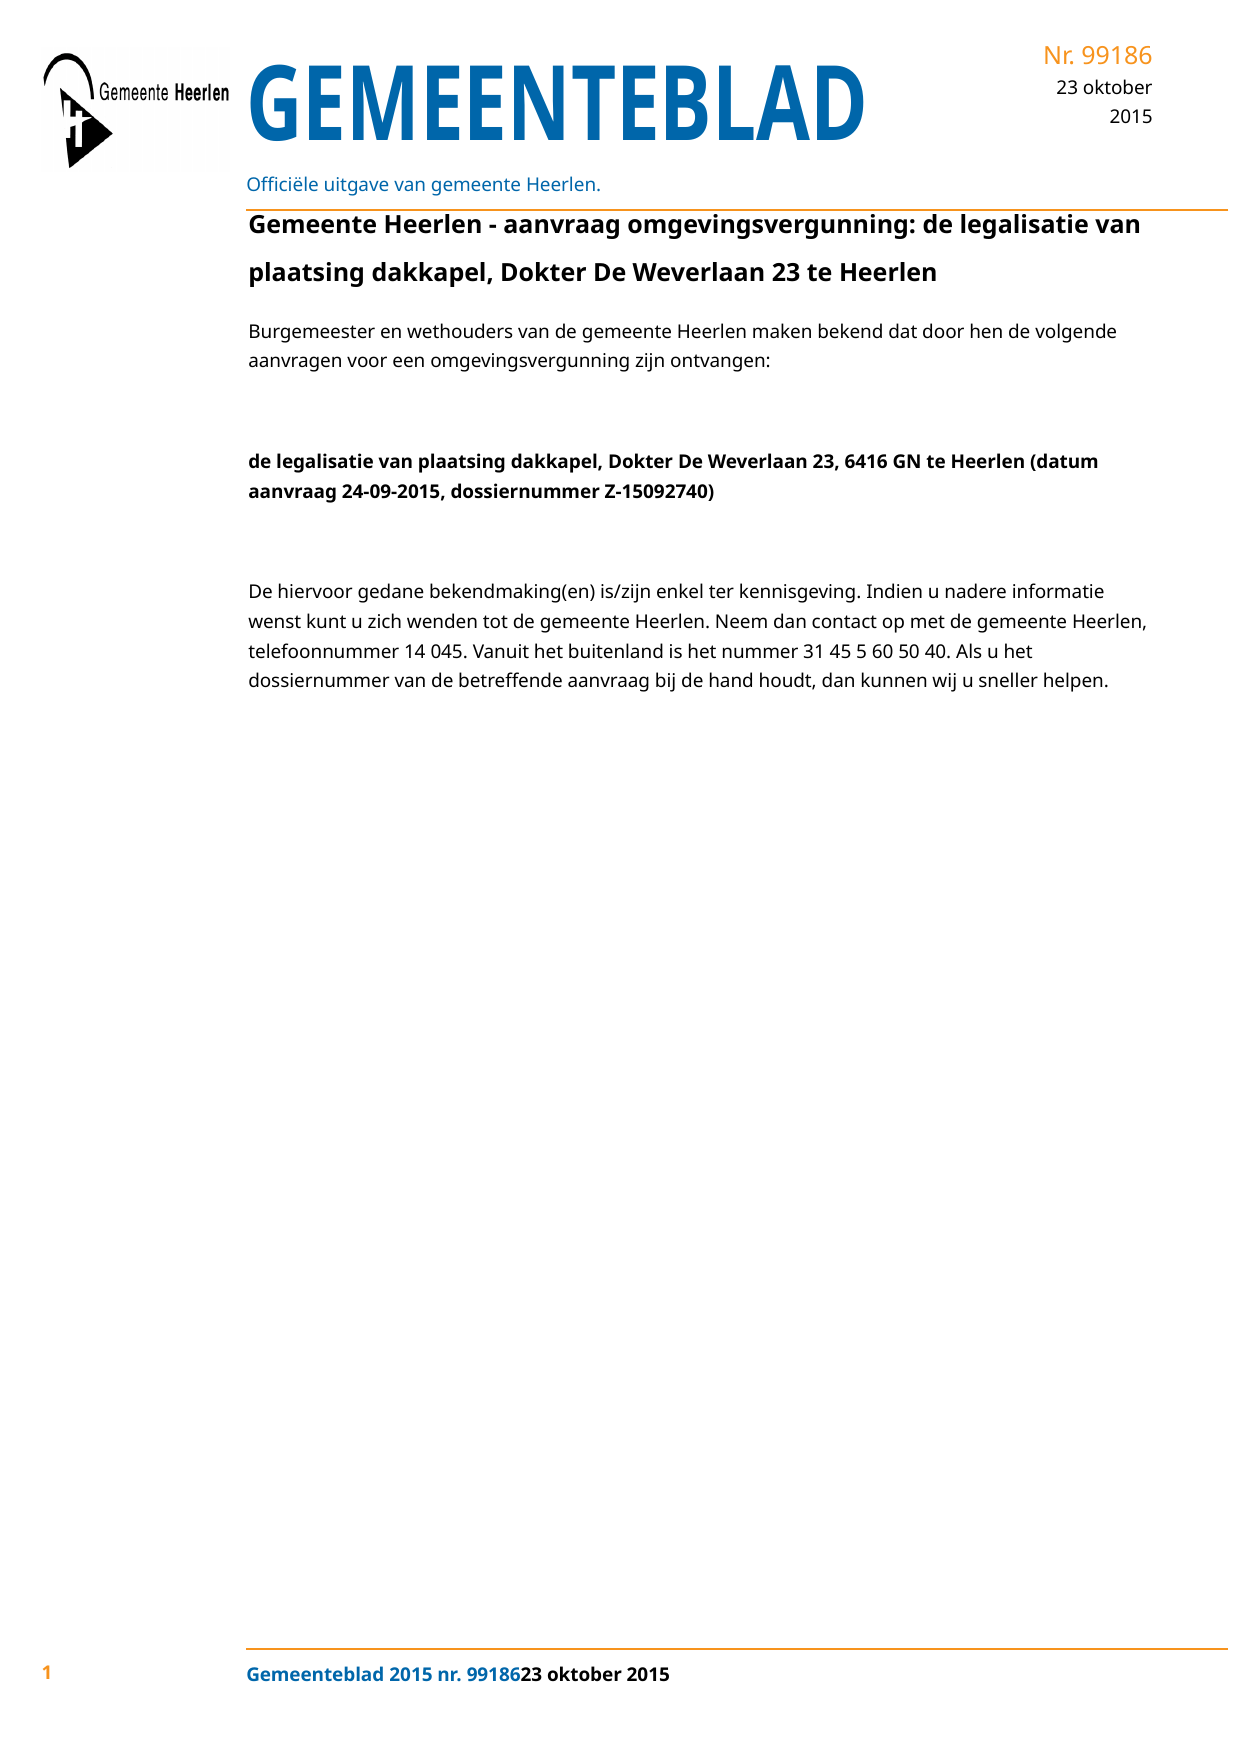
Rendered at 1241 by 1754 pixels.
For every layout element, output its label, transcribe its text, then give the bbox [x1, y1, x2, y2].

text Burgemeester en wethouders van de gemeente Heerlen maken bekend dat door hen de volgende aanvragen voor een omgevingsvergunning zijn ontvangen: [248, 318, 1152, 373]
picture [41, 47, 231, 172]
text Gemeente Heerlen - aanvraag omgevingsvergunning: de legalisatie van plaatsing dakkapel, Dokter De Weverlaan 23 te Heerlen [248, 211, 1152, 288]
text de legalisatie van plaatsing dakkapel, Dokter De Weverlaan 23, 6416 GN te Heerlen (datum aanvraag 24-09-2015, dossiernummer Z-15092740) [248, 448, 1152, 504]
text De hiervoor gedane bekendmaking(en) is/zijn enkel ter kennisgeving. Indien u nadere informatie wenst kunt u zich wenden tot de gemeente Heerlen. Neem dan contact op met de gemeente Heerlen, telefoonnummer 14 045. Vanuit het buitenland is het nummer 31 45 5 60 50 40. Als u het dossiernummer van de betreffende aanvraag bij de hand houdt, dan kunnen wij u sneller helpen. [248, 579, 1152, 693]
